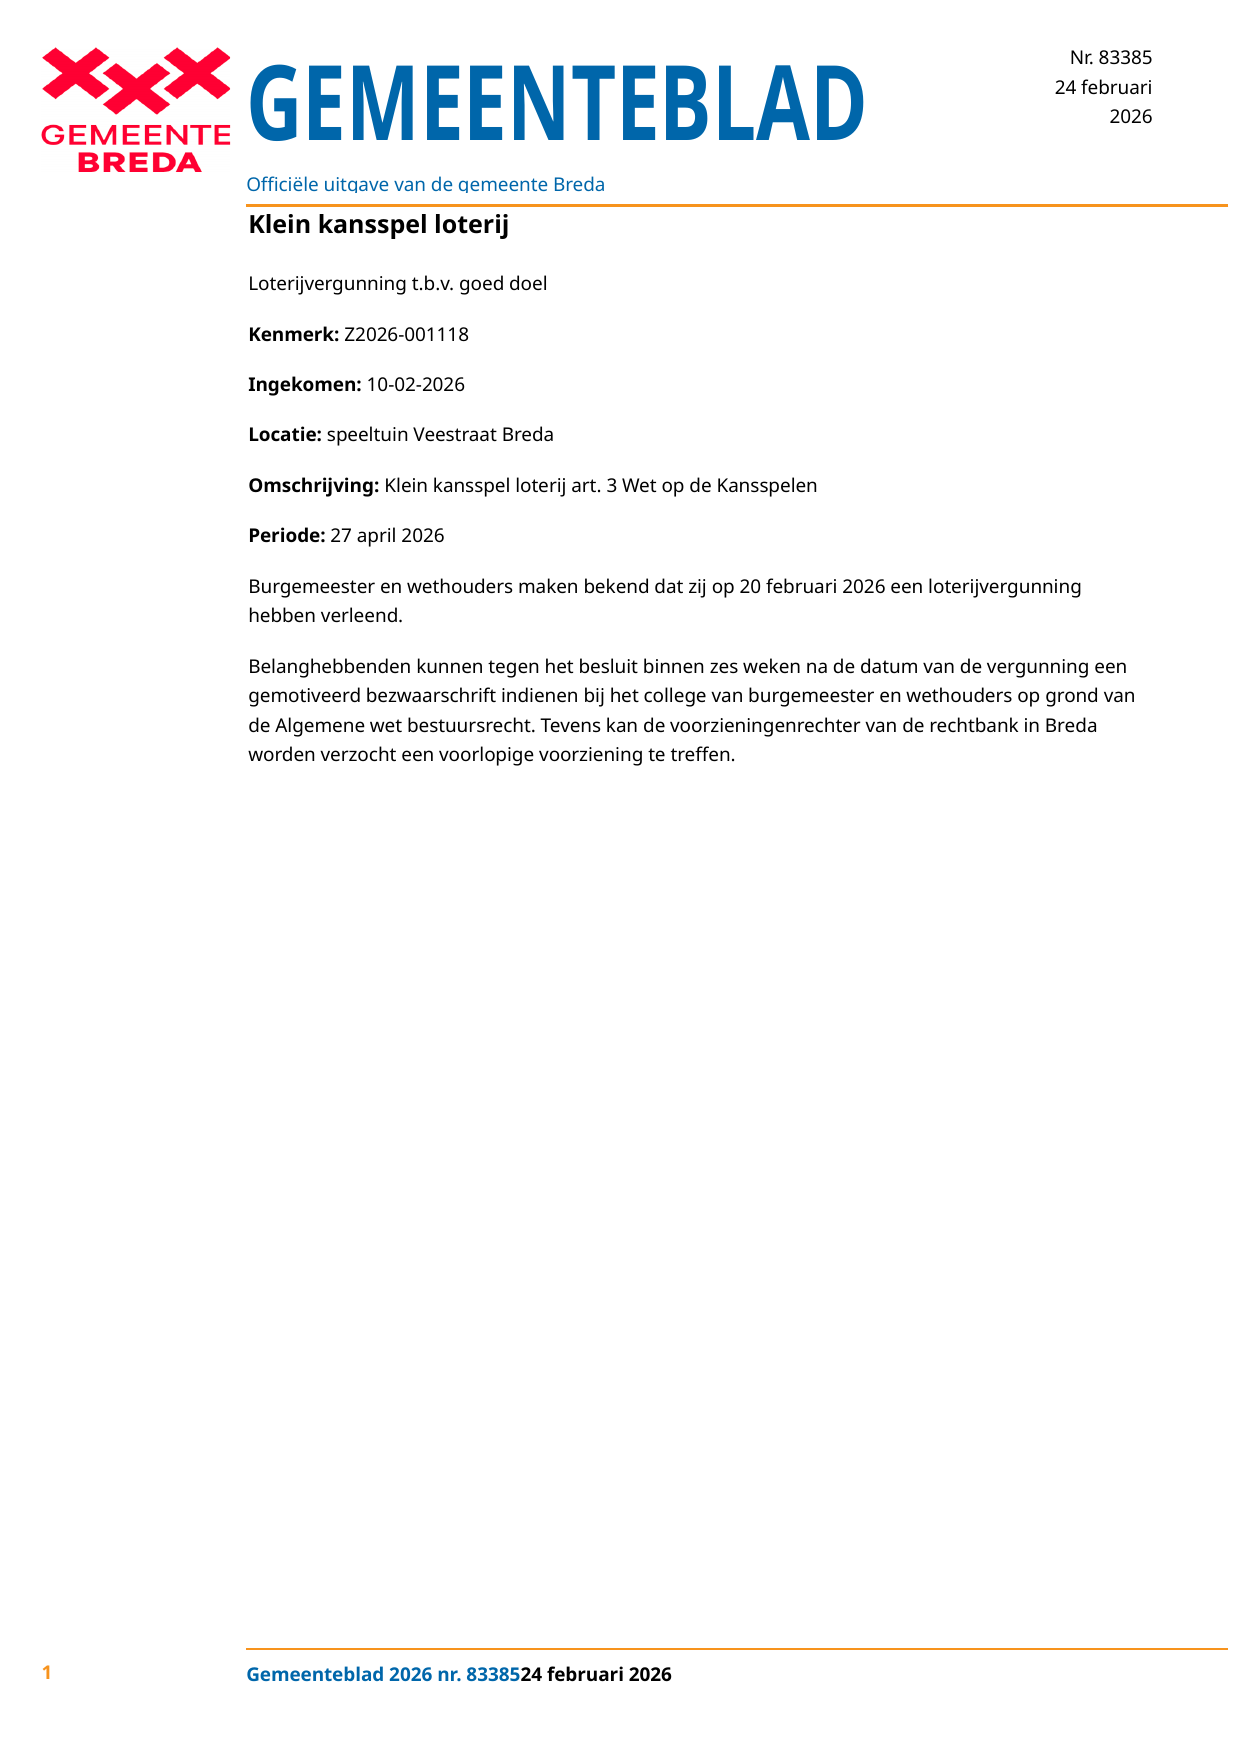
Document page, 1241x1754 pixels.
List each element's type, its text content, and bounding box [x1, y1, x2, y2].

text Burgemeester en wethouders maken bekend dat zij op 20 februari 2026 een loterijvergunning hebben verleend. [248, 573, 1152, 628]
text Periode: 27 april 2026 [248, 522, 1152, 548]
text Loterijvergunning t.b.v. goed doel [248, 270, 1152, 296]
text Locatie: speeltuin Veestraat Breda [248, 422, 1152, 447]
text Klein kansspel loterij [248, 207, 1152, 241]
text Omschrijving: Klein kansspel loterij art. 3 Wet op de Kansspelen [248, 472, 1152, 498]
picture [41, 47, 231, 172]
text Kenmerk: Z2026-001118 [248, 321, 1152, 346]
text Belanghebbenden kunnen tegen het besluit binnen zes weken na de datum van de vergunning een gemotiveerd bezwaarschrift indienen bij het college van burgemeester en wethouders op grond van de Algemene wet bestuursrecht. Tevens kan de voorzieningenrechter van de rechtbank in Breda worden verzocht een voorlopige voorziening te treffen. [248, 653, 1152, 767]
text Ingekomen: 10-02-2026 [248, 371, 1152, 397]
